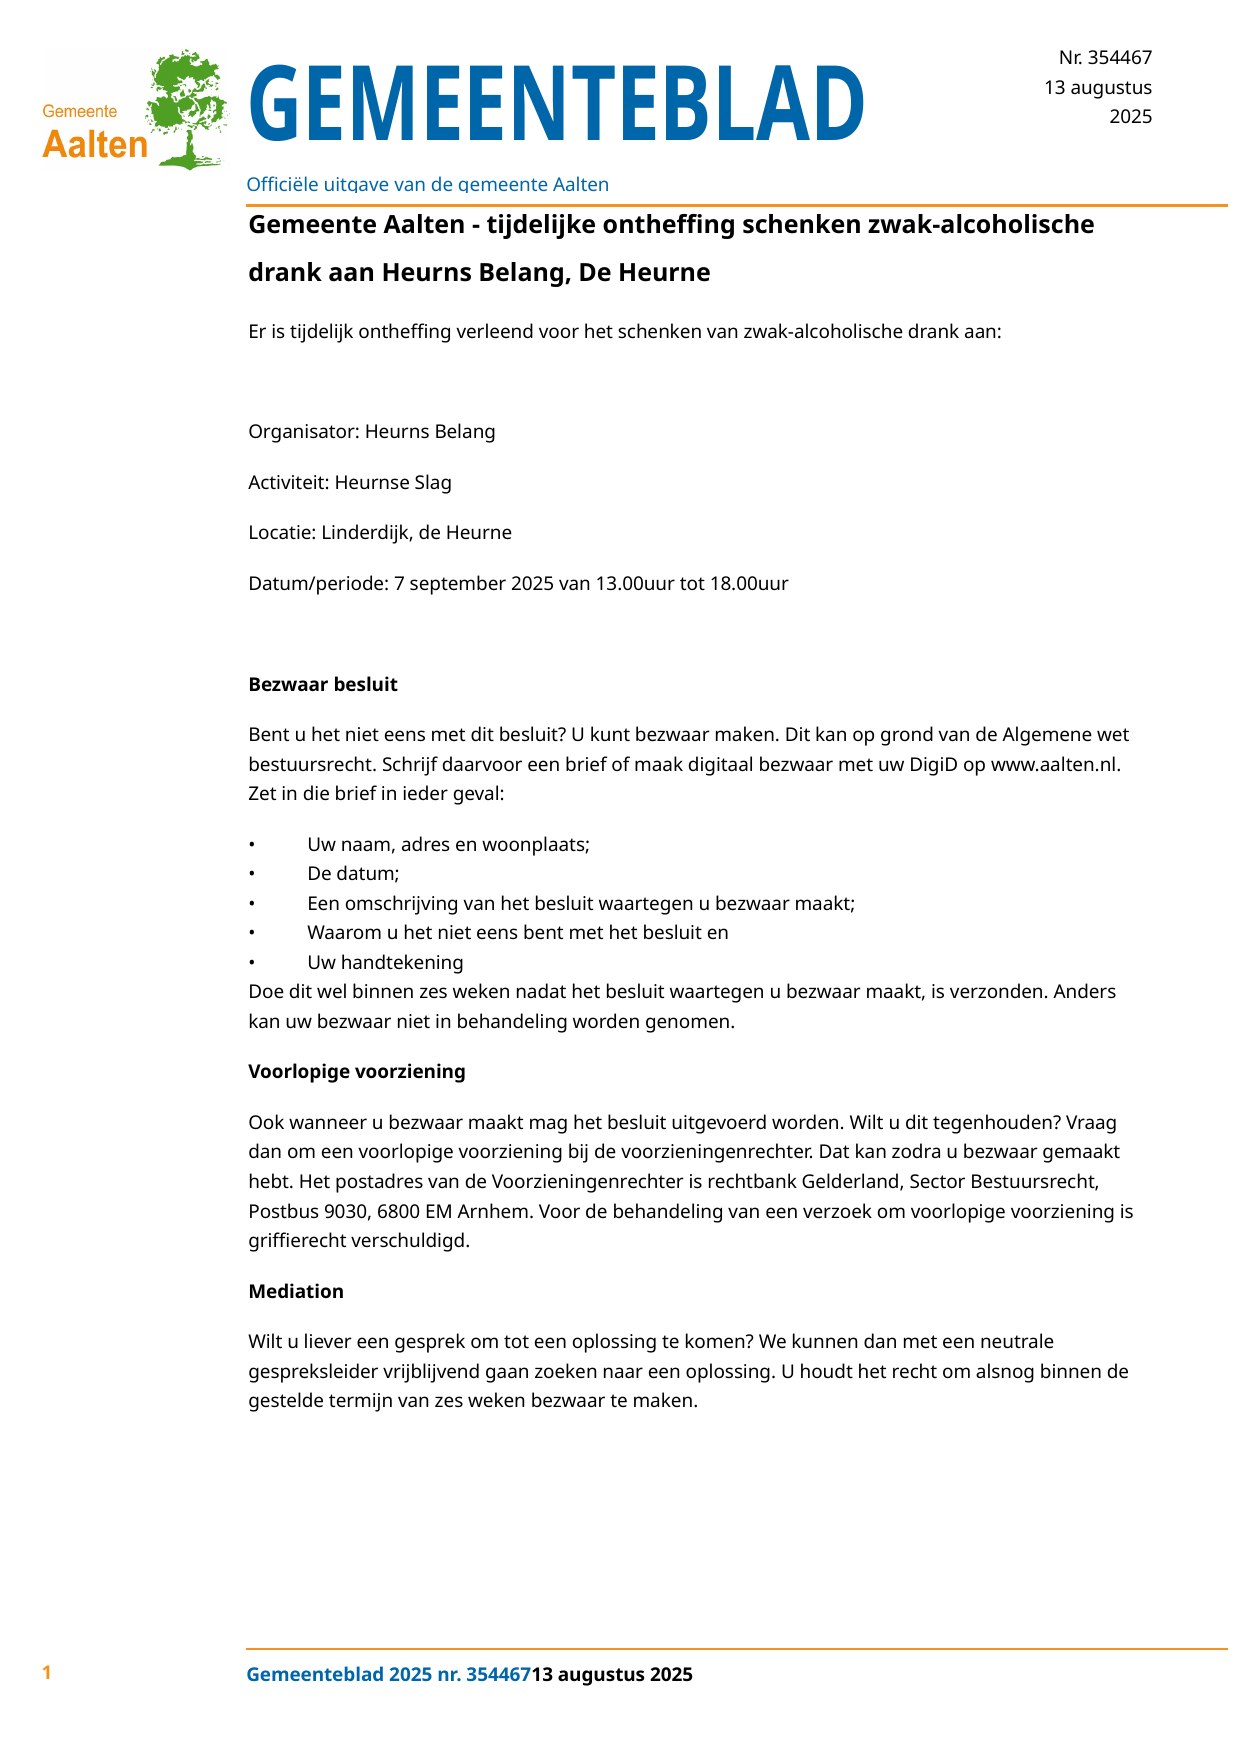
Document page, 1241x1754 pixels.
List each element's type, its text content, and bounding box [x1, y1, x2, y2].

list De datum; [248, 860, 1152, 886]
text Mediation [248, 1278, 1152, 1304]
list Uw naam, adres en woonplaats; [248, 831, 1152, 857]
list Uw handtekening [248, 949, 1152, 975]
text Locatie: Linderdijk, de Heurne [248, 519, 1152, 545]
text Bent u het niet eens met dit besluit? U kunt bezwaar maken. Dit kan op grond van de Algemene wet bestuursrecht. Schrijf daarvoor een brief of maak digitaal bezwaar met uw DigiD op www.aalten.nl. Zet in die brief in ieder geval: [248, 721, 1152, 806]
text Er is tijdelijk ontheffing verleend voor het schenken van zwak-alcoholische drank aan: [248, 318, 1152, 344]
picture [41, 47, 231, 172]
text Datum/periode: 7 september 2025 van 13.00uur tot 18.00uur [248, 570, 1152, 596]
text Doe dit wel binnen zes weken nadat het besluit waartegen u bezwaar maakt, is verzonden. Anders kan uw bezwaar niet in behandeling worden genomen. [248, 979, 1152, 1034]
text Bezwaar besluit [248, 671, 1152, 697]
text Voorlopige voorziening [248, 1059, 1152, 1084]
text Activiteit: Heurnse Slag [248, 469, 1152, 495]
list Een omschrijving van het besluit waartegen u bezwaar maakt; [248, 890, 1152, 916]
list Waarom u het niet eens bent met het besluit en [248, 919, 1152, 945]
text Organisator: Heurns Belang [248, 419, 1152, 444]
text Gemeente Aalten - tijdelijke ontheffing schenken zwak-alcoholische drank aan Heurns Belang, De Heurne [248, 207, 1152, 288]
text Wilt u liever een gesprek om tot een oplossing te komen? We kunnen dan met een neutrale gespreksleider vrijblijvend gaan zoeken naar een oplossing. U houdt het recht om alsnog binnen de gestelde termijn van zes weken bezwaar te maken. [248, 1328, 1152, 1413]
text Ook wanneer u bezwaar maakt mag het besluit uitgevoerd worden. Wilt u dit tegenhouden? Vraag dan om een voorlopige voorziening bij de voorzieningenrechter. Dat kan zodra u bezwaar gemaakt hebt. Het postadres van de Voorzieningenrechter is rechtbank Gelderland, Sector Bestuursrecht, Postbus 9030, 6800 EM Arnhem. Voor de behandeling van een verzoek om voorlopige voorziening is griffierecht verschuldigd. [248, 1109, 1152, 1253]
